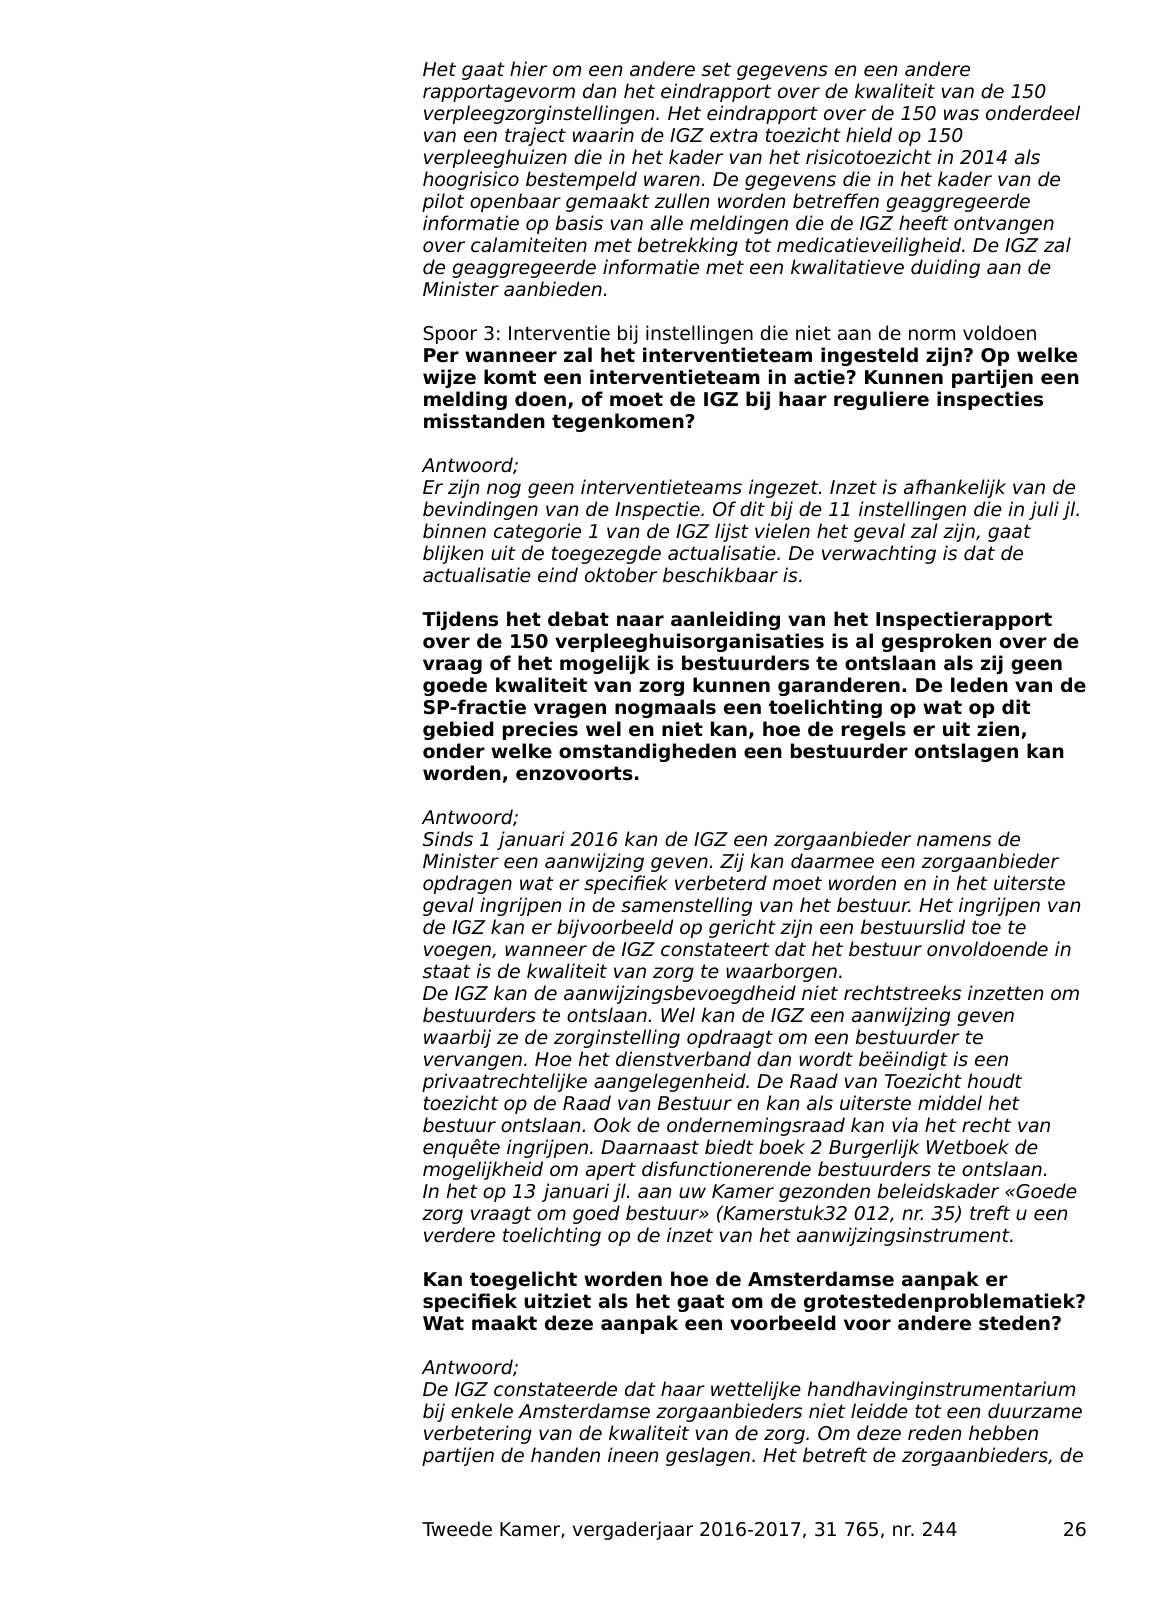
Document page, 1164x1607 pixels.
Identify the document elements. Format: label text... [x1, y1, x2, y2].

text Tijdens het debat naar aanleiding van het Inspectierapport over de 150 verpleeghuisorganisaties is al gesproken over de vraag of het mogelijk is bestuurders te ontslaan als zij geen goede kwaliteit van zorg kunnen garanderen. De leden van de SP-fractie vragen nogmaals een toelichting op wat op dit gebied precies wel en niet kan, hoe de regels er uit zien, onder welke omstandigheden een bestuurder ontslagen kan worden, enzovoorts. [422, 609, 1087, 785]
text Antwoord; [422, 807, 1087, 829]
text De IGZ kan de aanwijzingsbevoegdheid niet rechtstreeks inzetten om bestuurders te ontslaan. Wel kan de IGZ een aanwijzing geven waarbij ze de zorginstelling opdraagt om een bestuurder te vervangen. Hoe het dienstverband dan wordt beëindigt is een privaatrechtelijke aangelegenheid. De Raad van Toezicht houdt toezicht op de Raad van Bestuur en kan als uiterste middel het bestuur ontslaan. Ook de ondernemingsraad kan via het recht van enquête ingrijpen. Daarnaast biedt boek 2 Burgerlijk Wetboek de mogelijkheid om apert disfunctionerende bestuurders te ontslaan. [422, 983, 1087, 1181]
text Per wanneer zal het interventieteam ingesteld zijn? Op welke wijze komt een interventieteam in actie? Kunnen partijen een melding doen, of moet de IGZ bij haar reguliere inspecties misstanden tegenkomen? [422, 345, 1087, 433]
text Sinds 1 januari 2016 kan de IGZ een zorgaanbieder namens de Minister een aanwijzing geven. Zij kan daarmee een zorgaanbieder opdragen wat er specifiek verbeterd moet worden en in het uiterste geval ingrijpen in de samenstelling van het bestuur. Het ingrijpen van de IGZ kan er bijvoorbeeld op gericht zijn een bestuurslid toe te voegen, wanneer de IGZ constateert dat het bestuur onvoldoende in staat is de kwaliteit van zorg te waarborgen. [422, 829, 1087, 983]
text In het op 13 januari jl. aan uw Kamer gezonden beleidskader «Goede zorg vraagt om goed bestuur» (Kamerstuk32 012, nr. 35) treft u een verdere toelichting op de inzet van het aanwijzingsinstrument. [422, 1181, 1087, 1247]
text Het gaat hier om een andere set gegevens en een andere rapportagevorm dan het eindrapport over de kwaliteit van de 150 verpleegzorginstellingen. Het eindrapport over de 150 was onderdeel van een traject waarin de IGZ extra toezicht hield op 150 verpleeghuizen die in het kader van het risicotoezicht in 2014 als hoogrisico bestempeld waren. De gegevens die in het kader van de pilot openbaar gemaakt zullen worden betreffen geaggregeerde informatie op basis van alle meldingen die de IGZ heeft ontvangen over calamiteiten met betrekking tot medicatieveiligheid. De IGZ zal de geaggregeerde informatie met een kwalitatieve duiding aan de Minister aanbieden. [422, 59, 1087, 301]
text De IGZ constateerde dat haar wettelijke handhavinginstrumentarium bij enkele Amsterdamse zorgaanbieders niet leidde tot een duurzame verbetering van de kwaliteit van de zorg. Om deze reden hebben partijen de handen ineen geslagen. Het betreft de zorgaanbieders, de [422, 1379, 1087, 1467]
text Antwoord; [422, 455, 1087, 477]
text Er zijn nog geen interventieteams ingezet. Inzet is afhankelijk van de bevindingen van de Inspectie. Of dit bij de 11 instellingen die in juli jl. binnen categorie 1 van de IGZ lijst vielen het geval zal zijn, gaat blijken uit de toegezegde actualisatie. De verwachting is dat de actualisatie eind oktober beschikbaar is. [422, 477, 1087, 587]
text Kan toegelicht worden hoe de Amsterdamse aanpak er specifiek uitziet als het gaat om de grotestedenproblematiek? Wat maakt deze aanpak een voorbeeld voor andere steden? [422, 1269, 1087, 1335]
text Antwoord; [422, 1357, 1087, 1379]
text Spoor 3: Interventie bij instellingen die niet aan de norm voldoen [422, 323, 1087, 345]
